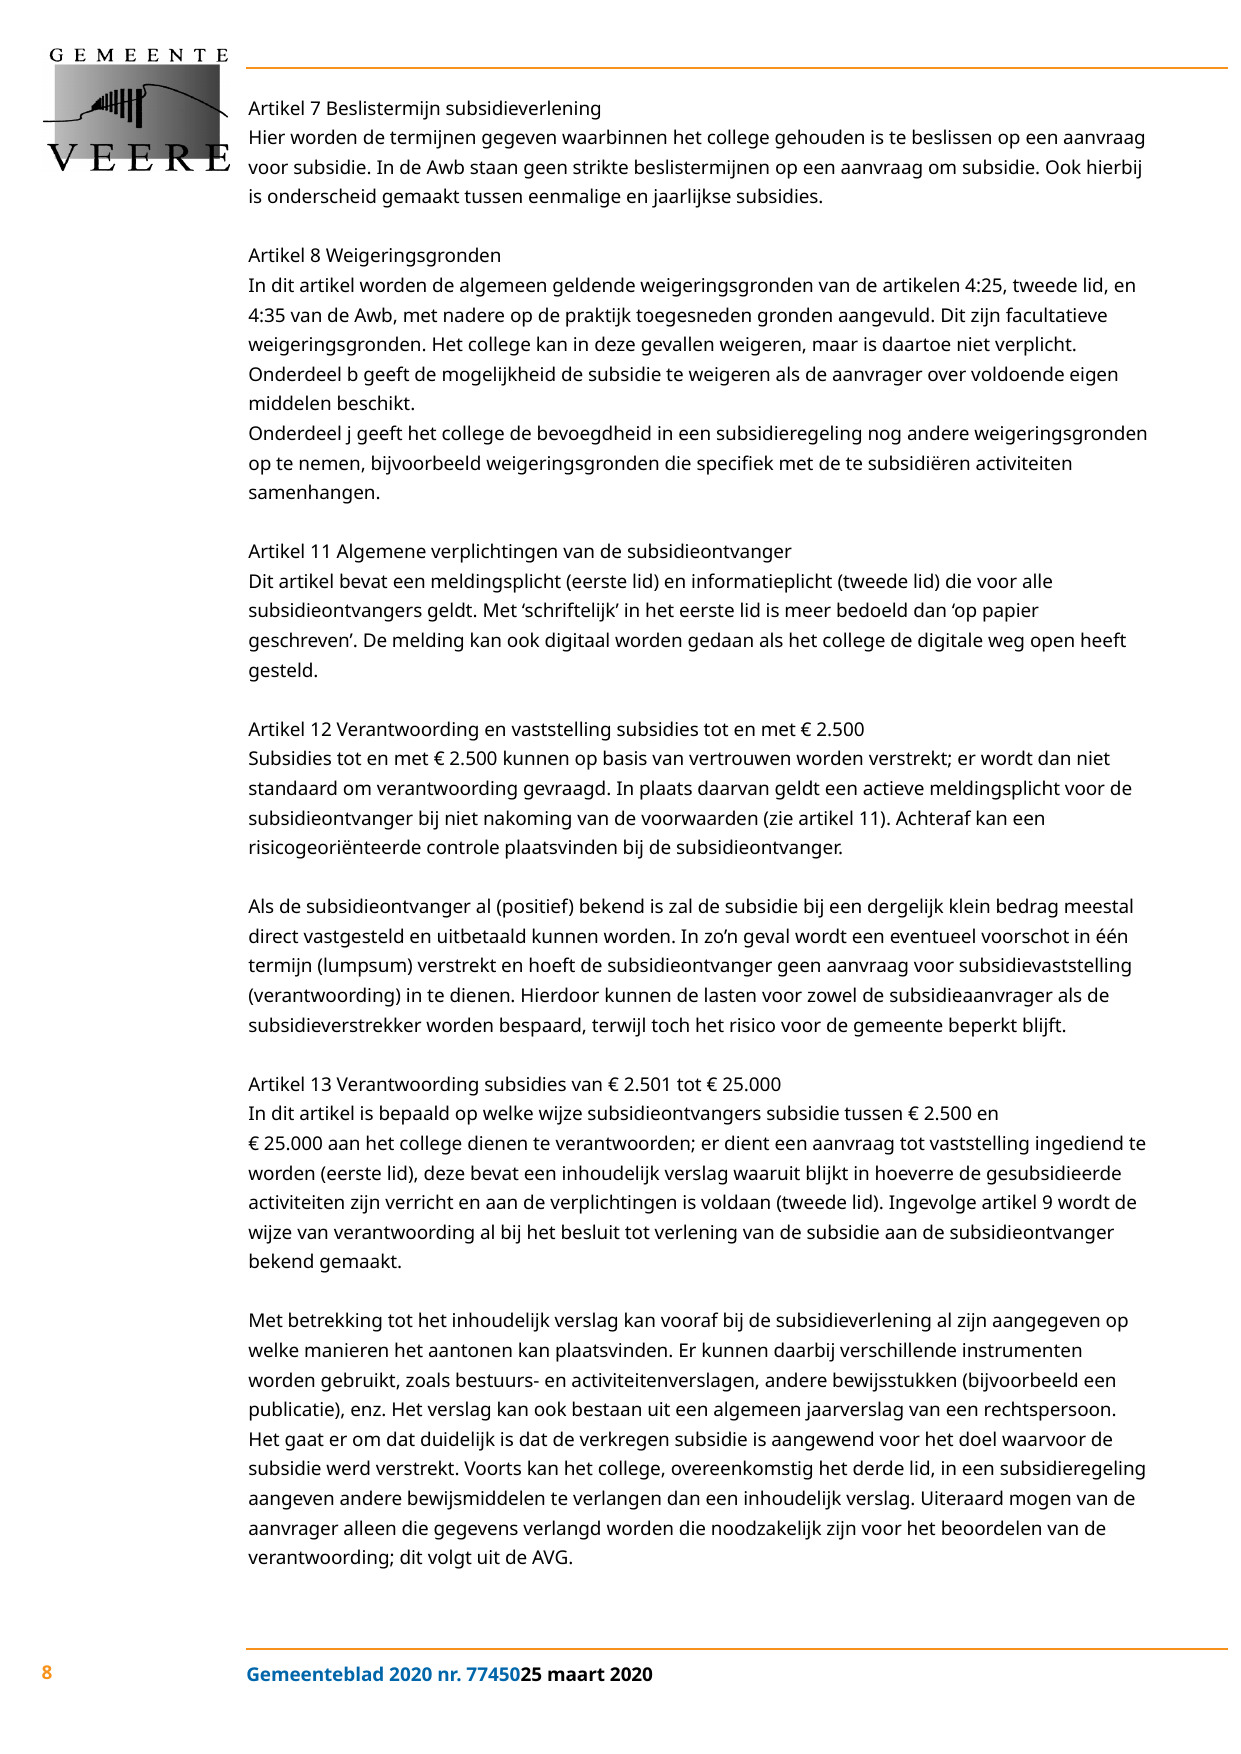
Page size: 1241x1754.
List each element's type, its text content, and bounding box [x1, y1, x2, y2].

text Hier worden de termijnen gegeven waarbinnen het college gehouden is te beslissen op een aanvraag voor subsidie. In de Awb staan geen strikte beslistermijnen op een aanvraag om subsidie. Ook hierbij is onderscheid gemaakt tussen eenmalige en jaarlijkse subsidies. [248, 124, 1152, 209]
picture [41, 47, 231, 172]
text Artikel 8 Weigeringsgronden [248, 243, 1152, 268]
text Als de subsidieontvanger al (positief) bekend is zal de subsidie bij een dergelijk klein bedrag meestal direct vastgesteld en uitbetaald kunnen worden. In zo’n geval wordt een eventueel voorschot in één termijn (lumpsum) verstrekt en hoeft de subsidieontvanger geen aanvraag voor subsidievaststelling (verantwoording) in te dienen. Hierdoor kunnen de lasten voor zowel de subsidieaanvrager als de subsidieverstrekker worden bespaard, terwijl toch het risico voor de gemeente beperkt blijft. [248, 893, 1152, 1038]
text In dit artikel worden de algemeen geldende weigeringsgronden van de artikelen 4:25, tweede lid, en 4:35 van de Awb, met nadere op de praktijk toegesneden gronden aangevuld. Dit zijn facultatieve weigeringsgronden. Het college kan in deze gevallen weigeren, maar is daartoe niet verplicht. [248, 272, 1152, 357]
text Artikel 7 Beslistermijn subsidieverlening [248, 95, 1152, 121]
text € 25.000 aan het college dienen te verantwoorden; er dient een aanvraag tot vaststelling ingediend te worden (eerste lid), deze bevat een inhoudelijk verslag waaruit blijkt in hoeverre de gesubsidieerde activiteiten zijn verricht en aan de verplichtingen is voldaan (tweede lid). Ingevolge artikel 9 wordt de wijze van verantwoording al bij het besluit tot verlening van de subsidie aan de subsidieontvanger bekend gemaakt. [248, 1130, 1152, 1274]
text Dit artikel bevat een meldingsplicht (eerste lid) en informatieplicht (tweede lid) die voor alle subsidieontvangers geldt. Met ‘schriftelijk’ in het eerste lid is meer bedoeld dan ‘op papier geschreven’. De melding kan ook digitaal worden gedaan als het college de digitale weg open heeft gesteld. [248, 568, 1152, 683]
text Artikel 13 Verantwoording subsidies van € 2.501 tot € 25.000 [248, 1071, 1152, 1097]
text Onderdeel j geeft het college de bevoegdheid in een subsidieregeling nog andere weigeringsgronden op te nemen, bijvoorbeeld weigeringsgronden die specifiek met de te subsidiëren activiteiten samenhangen. [248, 420, 1152, 505]
text In dit artikel is bepaald op welke wijze subsidieontvangers subsidie tussen € 2.500 en [248, 1101, 1152, 1126]
text Subsidies tot en met € 2.500 kunnen op basis van vertrouwen worden verstrekt; er wordt dan niet standaard om verantwoording gevraagd. In plaats daarvan geldt een actieve meldingsplicht voor de subsidieontvanger bij niet nakoming van de voorwaarden (zie artikel 11). Achteraf kan een risicogeoriënteerde controle plaatsvinden bij de subsidieontvanger. [248, 746, 1152, 860]
text Met betrekking tot het inhoudelijk verslag kan vooraf bij de subsidieverlening al zijn aangegeven op welke manieren het aantonen kan plaatsvinden. Er kunnen daarbij verschillende instrumenten worden gebruikt, zoals bestuurs- en activiteitenverslagen, andere bewijsstukken (bijvoorbeeld een publicatie), enz. Het verslag kan ook bestaan uit een algemeen jaarverslag van een rechtspersoon. Het gaat er om dat duidelijk is dat de verkregen subsidie is aangewend voor het doel waarvoor de subsidie werd verstrekt. Voorts kan het college, overeenkomstig het derde lid, in een subsidieregeling aangeven andere bewijsmiddelen te verlangen dan een inhoudelijk verslag. Uiteraard mogen van de aanvrager alleen die gegevens verlangd worden die noodzakelijk zijn voor het beoordelen van de verantwoording; dit volgt uit de AVG. [248, 1308, 1152, 1570]
text Onderdeel b geeft de mogelijkheid de subsidie te weigeren als de aanvrager over voldoende eigen middelen beschikt. [248, 361, 1152, 416]
text Artikel 11 Algemene verplichtingen van de subsidieontvanger [248, 538, 1152, 564]
text Artikel 12 Verantwoording en vaststelling subsidies tot en met € 2.500 [248, 716, 1152, 742]
